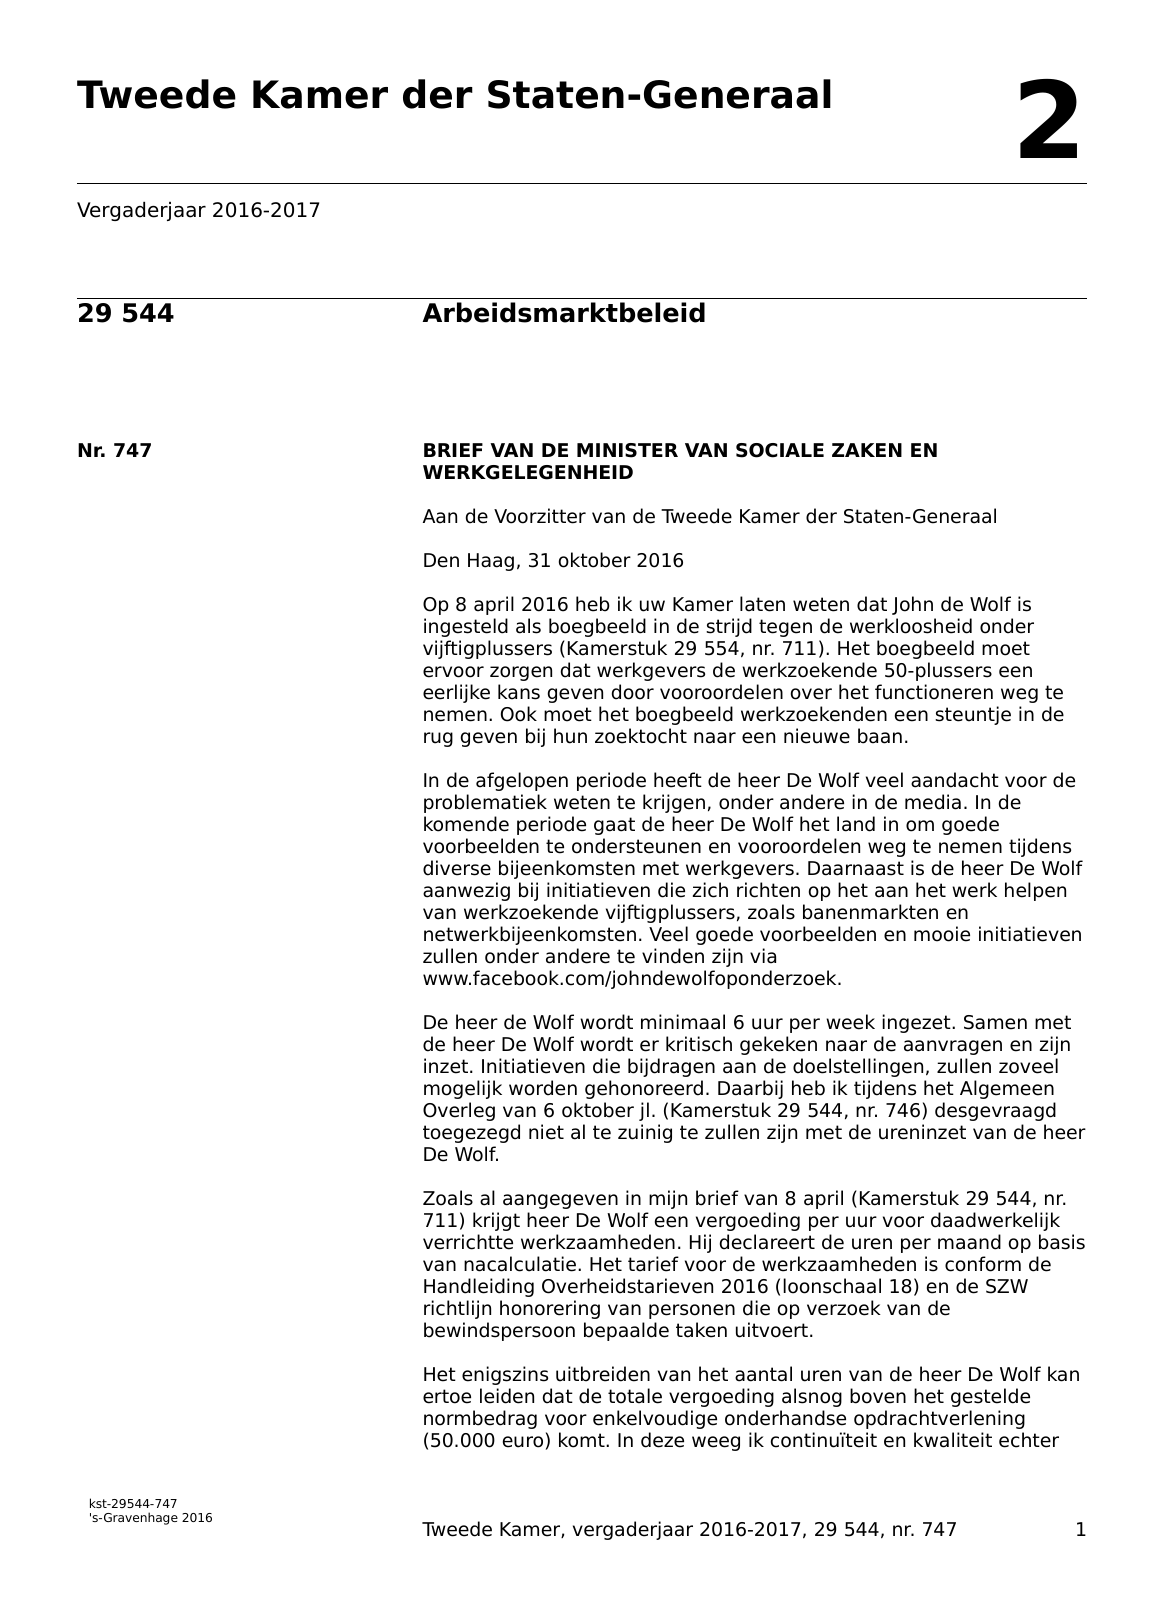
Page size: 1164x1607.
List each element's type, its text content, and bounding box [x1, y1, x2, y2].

text Het enigszins uitbreiden van het aantal uren van de heer De Wolf kan ertoe leiden dat de totale vergoeding alsnog boven het gestelde normbedrag voor enkelvoudige onderhandse opdrachtverlening (50.000 euro) komt. In deze weeg ik continuïteit en kwaliteit echter [422, 1364, 1087, 1452]
text De heer de Wolf wordt minimaal 6 uur per week ingezet. Samen met de heer De Wolf wordt er kritisch gekeken naar de aanvragen en zijn inzet. Initiatieven die bijdragen aan de doelstellingen, zullen zoveel mogelijk worden gehonoreerd. Daarbij heb ik tijdens het Algemeen Overleg van 6 oktober jl. (Kamerstuk 29 544, nr. 746) desgevraagd toegezegd niet al te zuinig te zullen zijn met de ureninzet van de heer De Wolf. [422, 1012, 1087, 1166]
table_header 2 [886, 59, 1087, 183]
text Aan de Voorzitter van de Tweede Kamer der Staten-Generaal [422, 506, 1087, 528]
table_header Tweede Kamer der Staten-Generaal [77, 59, 886, 183]
text Zoals al aangegeven in mijn brief van 8 april (Kamerstuk 29 544, nr. 711) krijgt heer De Wolf een vergoeding per uur voor daadwerkelijk verrichtte werkzaamheden. Hij declareert de uren per maand op basis van nacalculatie. Het tarief voor de werkzaamheden is conform de Handleiding Overheidstarieven 2016 (loonschaal 18) en de SZW richtlijn honorering van personen die op verzoek van de bewindspersoon bepaalde taken uitvoert. [422, 1188, 1087, 1342]
table_cell Vergaderjaar 2016-2017 [77, 184, 1087, 298]
text Op 8 april 2016 heb ik uw Kamer laten weten dat John de Wolf is ingesteld als boegbeeld in de strijd tegen de werkloosheid onder vijftigplussers (Kamerstuk 29 554, nr. 711). Het boegbeeld moet ervoor zorgen dat werkgevers de werkzoekende 50-plussers een eerlijke kans geven door vooroordelen over het functioneren weg te nemen. Ook moet het boegbeeld werkzoekenden een steuntje in de rug geven bij hun zoektocht naar een nieuwe baan. [422, 594, 1087, 748]
subtitle 29 544 Arbeidsmarktbeleid [77, 299, 1087, 329]
text kst-29544-747 [88, 1497, 323, 1511]
text Den Haag, 31 oktober 2016 [422, 550, 1087, 572]
subtitle Nr. 747 BRIEF VAN DE MINISTER VAN SOCIALE ZAKEN EN WERKGELEGENHEID [77, 440, 1087, 484]
text In de afgelopen periode heeft de heer De Wolf veel aandacht voor de problematiek weten te krijgen, onder andere in de media. In de komende periode gaat de heer De Wolf het land in om goede voorbeelden te ondersteunen en vooroordelen weg te nemen tijdens diverse bijeenkomsten met werkgevers. Daarnaast is de heer De Wolf aanwezig bij initiatieven die zich richten op het aan het werk helpen van werkzoekende vijftigplussers, zoals banenmarkten en netwerkbijeenkomsten. Veel goede voorbeelden en mooie initiatieven zullen onder andere te vinden zijn via www.facebook.com/johndewolfoponderzoek. [422, 770, 1087, 990]
text 's-Gravenhage 2016 [88, 1511, 323, 1525]
